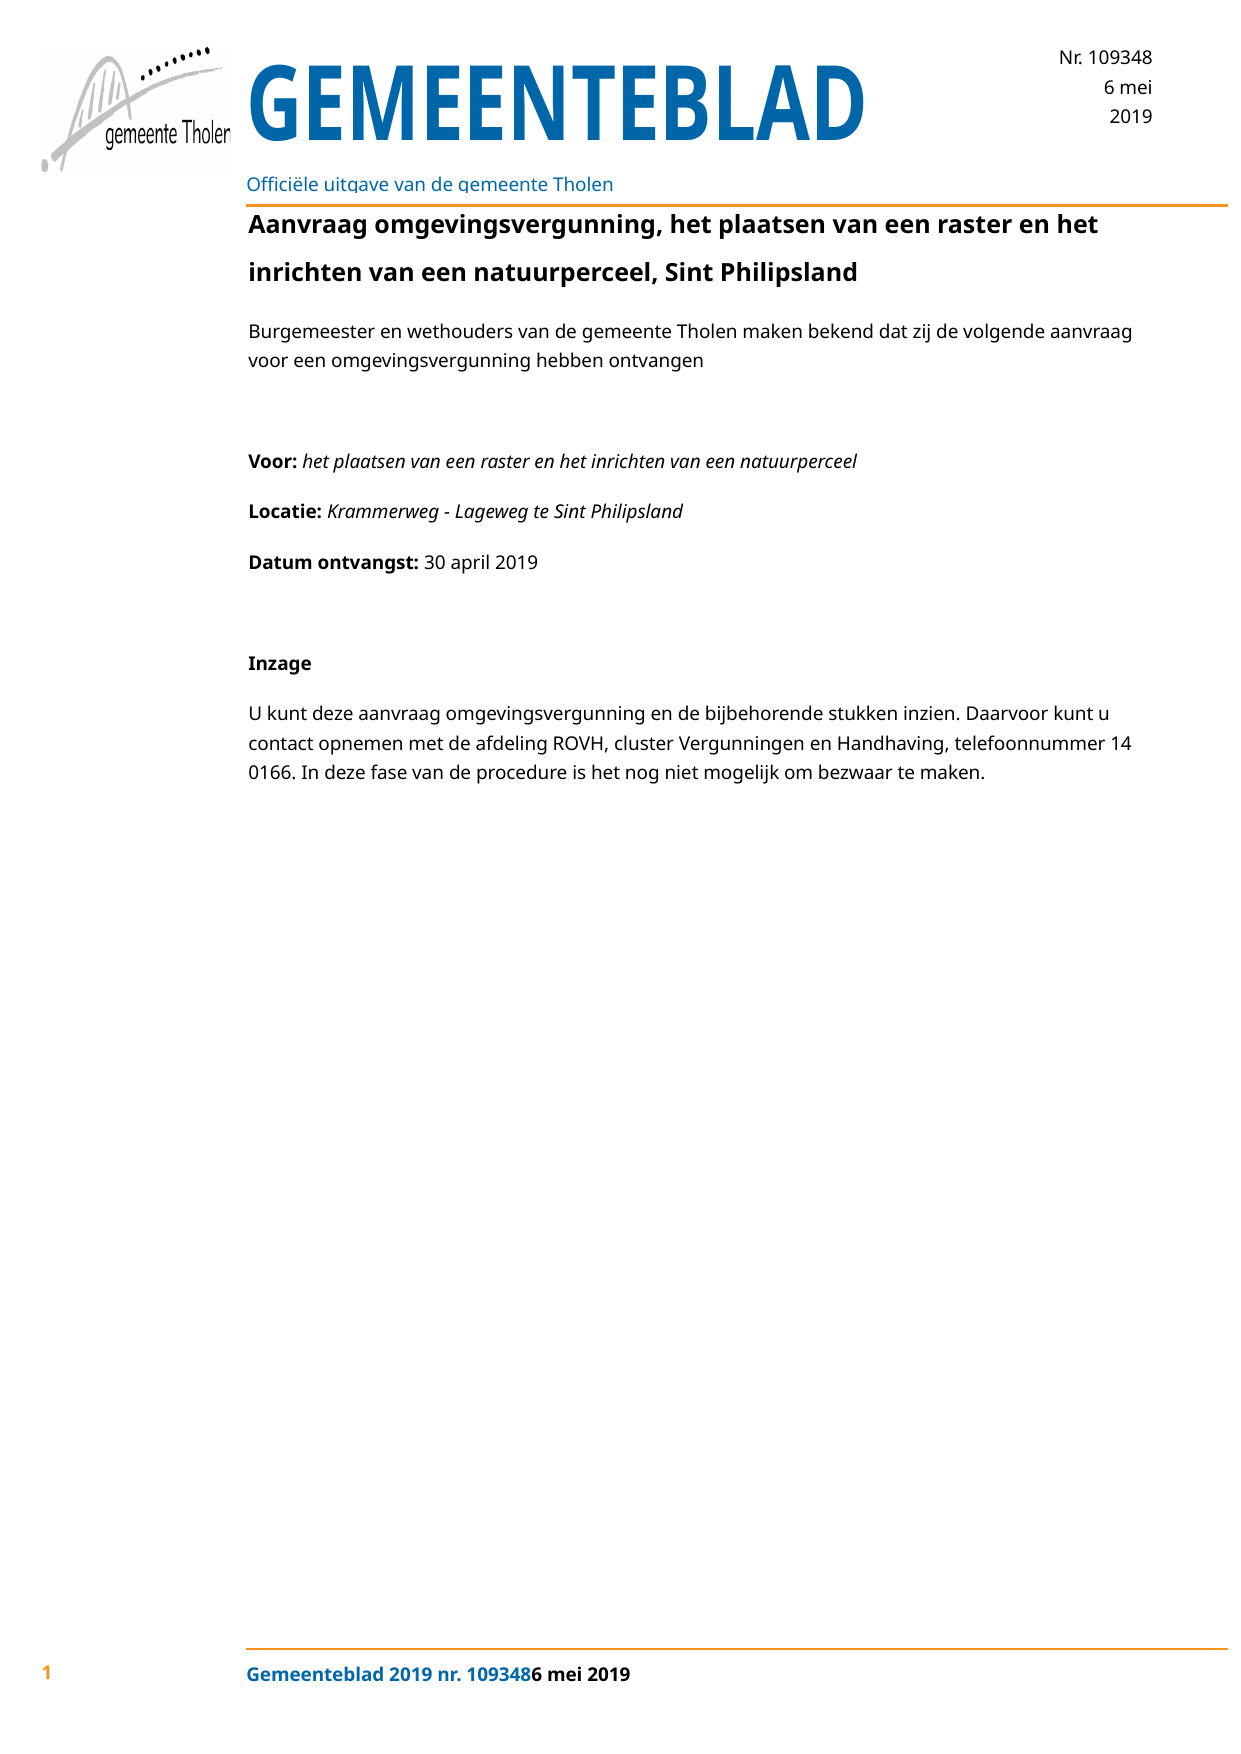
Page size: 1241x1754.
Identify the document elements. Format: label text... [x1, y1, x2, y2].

text Burgemeester en wethouders van de gemeente Tholen maken bekend dat zij de volgende aanvraag voor een omgevingsvergunning hebben ontvangen [248, 318, 1152, 373]
text Voor: het plaatsen van een raster en het inrichten van een natuurperceel [248, 448, 1152, 474]
text Datum ontvangst: 30 april 2019 [248, 549, 1152, 575]
text U kunt deze aanvraag omgevingsvergunning en de bijbehorende stukken inzien. Daarvoor kunt u contact opnemen met de afdeling ROVH, cluster Vergunningen en Handhaving, telefoonnummer 14 0166. In deze fase van de procedure is het nog niet mogelijk om bezwaar te maken. [248, 700, 1152, 785]
text Inzage [248, 650, 1152, 676]
text Aanvraag omgevingsvergunning, het plaatsen van een raster en het inrichten van een natuurperceel, Sint Philipsland [248, 207, 1152, 288]
text Locatie: Krammerweg - Lageweg te Sint Philipsland [248, 499, 1152, 524]
picture [41, 47, 231, 172]
